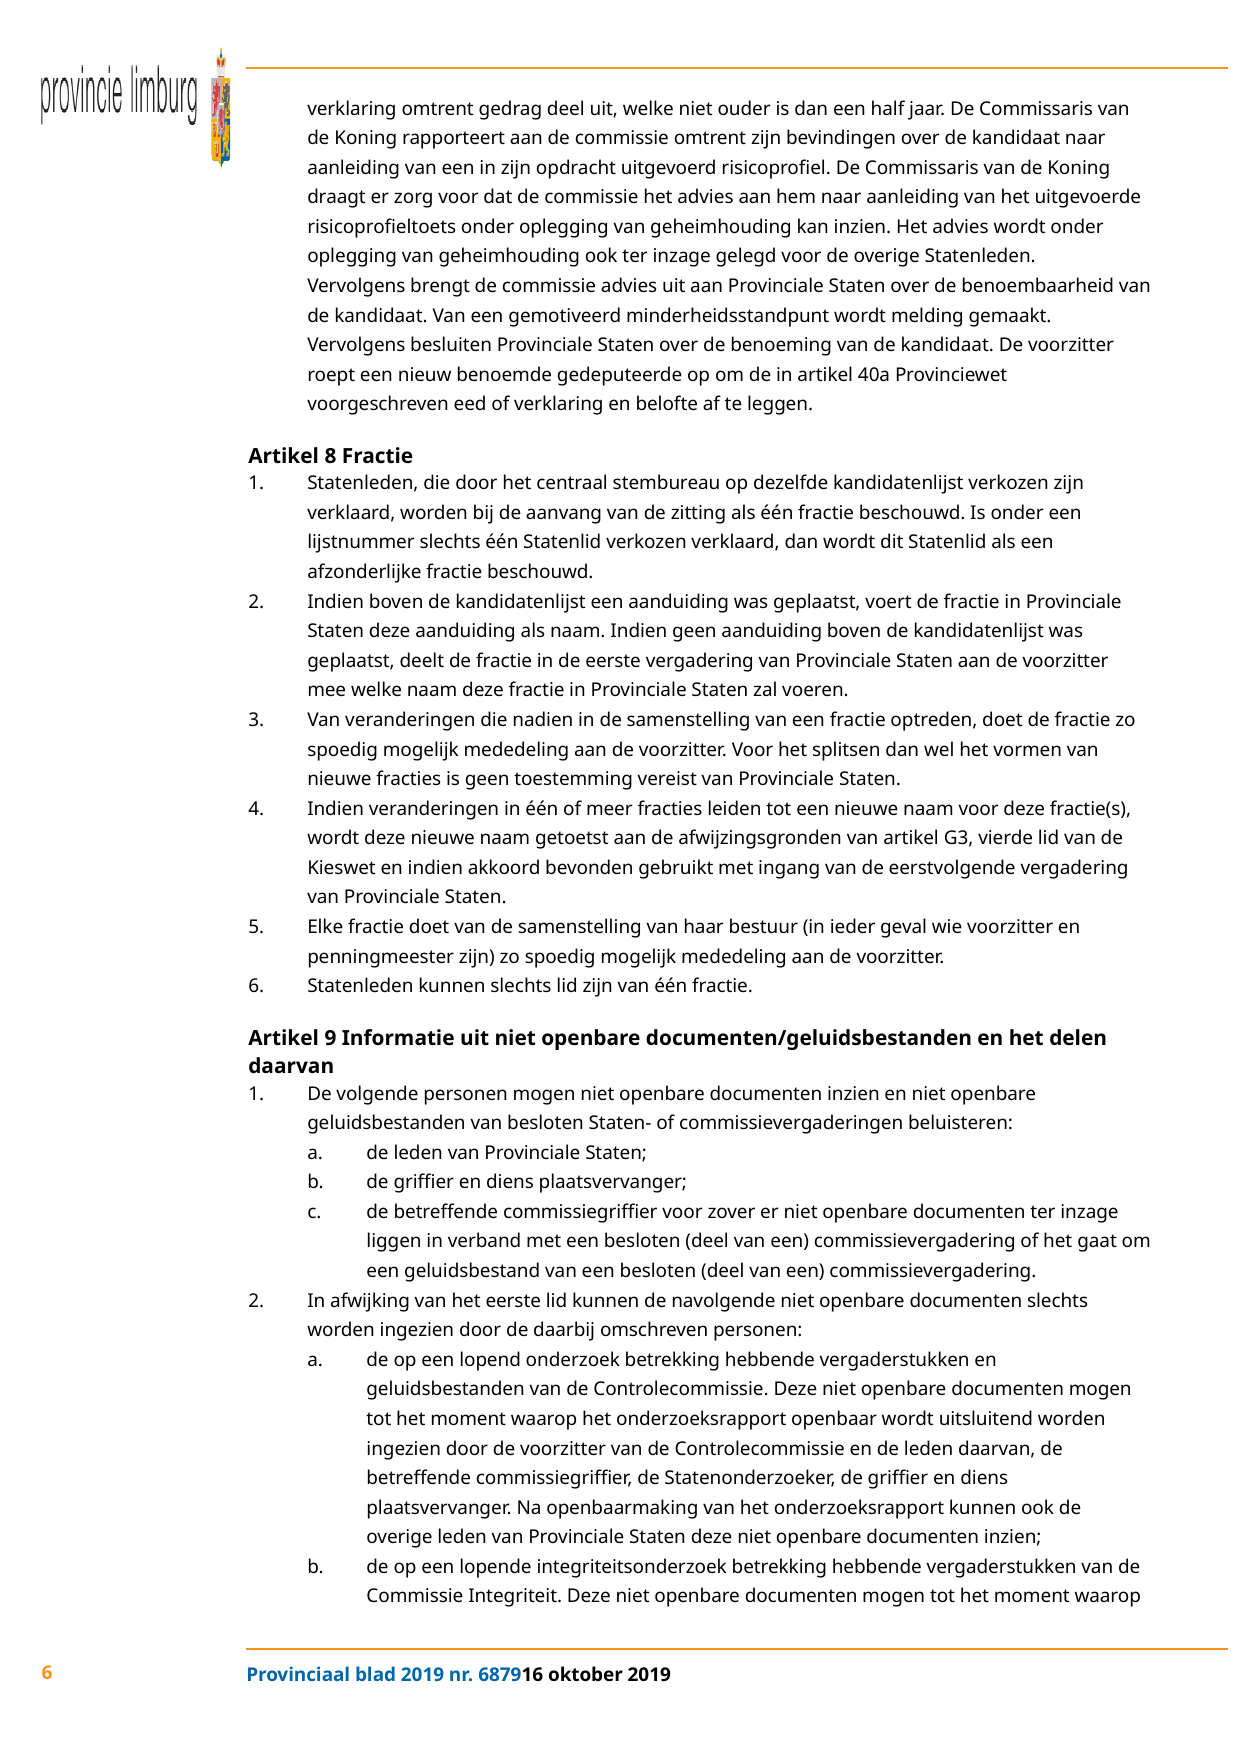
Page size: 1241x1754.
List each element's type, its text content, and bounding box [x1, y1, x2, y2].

list De volgende personen mogen niet openbare documenten inzien en niet openbare geluidsbestanden van besloten Staten- of commissievergaderingen beluisteren: [248, 1080, 1152, 1135]
list de op een lopend onderzoek betrekking hebbende vergaderstukken en geluidsbestanden van de Controlecommissie. Deze niet openbare documenten mogen tot het moment waarop het onderzoeksrapport openbaar wordt uitsluitend worden ingezien door de voorzitter van de Controlecommissie en de leden daarvan, de betreffende commissiegriffier, de Statenonderzoeker, de griffier en diens plaatsvervanger. Na openbaarmaking van het onderzoeksrapport kunnen ook de overige leden van Provinciale Staten deze niet openbare documenten inzien; [307, 1346, 1152, 1549]
list Indien veranderingen in één of meer fracties leiden tot een nieuwe naam voor deze fractie(s), wordt deze nieuwe naam getoetst aan de afwijzingsgronden van artikel G3, vierde lid van de Kieswet en indien akkoord bevonden gebruikt met ingang van de eerstvolgende vergadering van Provinciale Staten. [248, 795, 1152, 909]
text Artikel 9 Informatie uit niet openbare documenten/geluidsbestanden en het delen daarvan [248, 1023, 1152, 1080]
list Vervolgens brengt de commissie advies uit aan Provinciale Staten over de benoembaarheid van de kandidaat. Van een gemotiveerd minderheidsstandpunt wordt melding gemaakt. Vervolgens besluiten Provinciale Staten over de benoeming van de kandidaat. De voorzitter roept een nieuw benoemde gedeputeerde op om de in artikel 40a Provinciewet voorgeschreven eed of verklaring en belofte af te leggen. [248, 272, 1152, 416]
list de leden van Provinciale Staten; [307, 1139, 1152, 1164]
list verklaring omtrent gedrag deel uit, welke niet ouder is dan een half jaar. De Commissaris van de Koning rapporteert aan de commissie omtrent zijn bevindingen over de kandidaat naar aanleiding van een in zijn opdracht uitgevoerd risicoprofiel. De Commissaris van de Koning draagt er zorg voor dat de commissie het advies aan hem naar aanleiding van het uitgevoerde risicoprofieltoets onder oplegging van geheimhouding kan inzien. Het advies wordt onder oplegging van geheimhouding ook ter inzage gelegd voor de overige Statenleden. [248, 95, 1152, 268]
list Statenleden, die door het centraal stembureau op dezelfde kandidatenlijst verkozen zijn verklaard, worden bij de aanvang van de zitting als één fractie beschouwd. Is onder een lijstnummer slechts één Statenlid verkozen verklaard, dan wordt dit Statenlid als een afzonderlijke fractie beschouwd. [248, 469, 1152, 584]
picture [41, 47, 231, 172]
list In afwijking van het eerste lid kunnen de navolgende niet openbare documenten slechts worden ingezien door de daarbij omschreven personen: [248, 1287, 1152, 1342]
list Indien boven de kandidatenlijst een aanduiding was geplaatst, voert de fractie in Provinciale Staten deze aanduiding als naam. Indien geen aanduiding boven de kandidatenlijst was geplaatst, deelt de fractie in de eerste vergadering van Provinciale Staten aan de voorzitter mee welke naam deze fractie in Provinciale Staten zal voeren. [248, 588, 1152, 702]
list de op een lopende integriteitsonderzoek betrekking hebbende vergaderstukken van de Commissie Integriteit. Deze niet openbare documenten mogen tot het moment waarop [307, 1553, 1152, 1608]
list Statenleden kunnen slechts lid zijn van één fractie. [248, 972, 1152, 998]
list de betreffende commissiegriffier voor zover er niet openbare documenten ter inzage liggen in verband met een besloten (deel van een) commissievergadering of het gaat om een geluidsbestand van een besloten (deel van een) commissievergadering. [307, 1198, 1152, 1283]
list de griffier en diens plaatsvervanger; [307, 1168, 1152, 1194]
list Van veranderingen die nadien in de samenstelling van een fractie optreden, doet de fractie zo spoedig mogelijk mededeling aan de voorzitter. Voor het splitsen dan wel het vormen van nieuwe fracties is geen toestemming vereist van Provinciale Staten. [248, 706, 1152, 791]
text Artikel 8 Fractie [248, 441, 1152, 469]
list Elke fractie doet van de samenstelling van haar bestuur (in ieder geval wie voorzitter en penningmeester zijn) zo spoedig mogelijk mededeling aan de voorzitter. [248, 913, 1152, 968]
